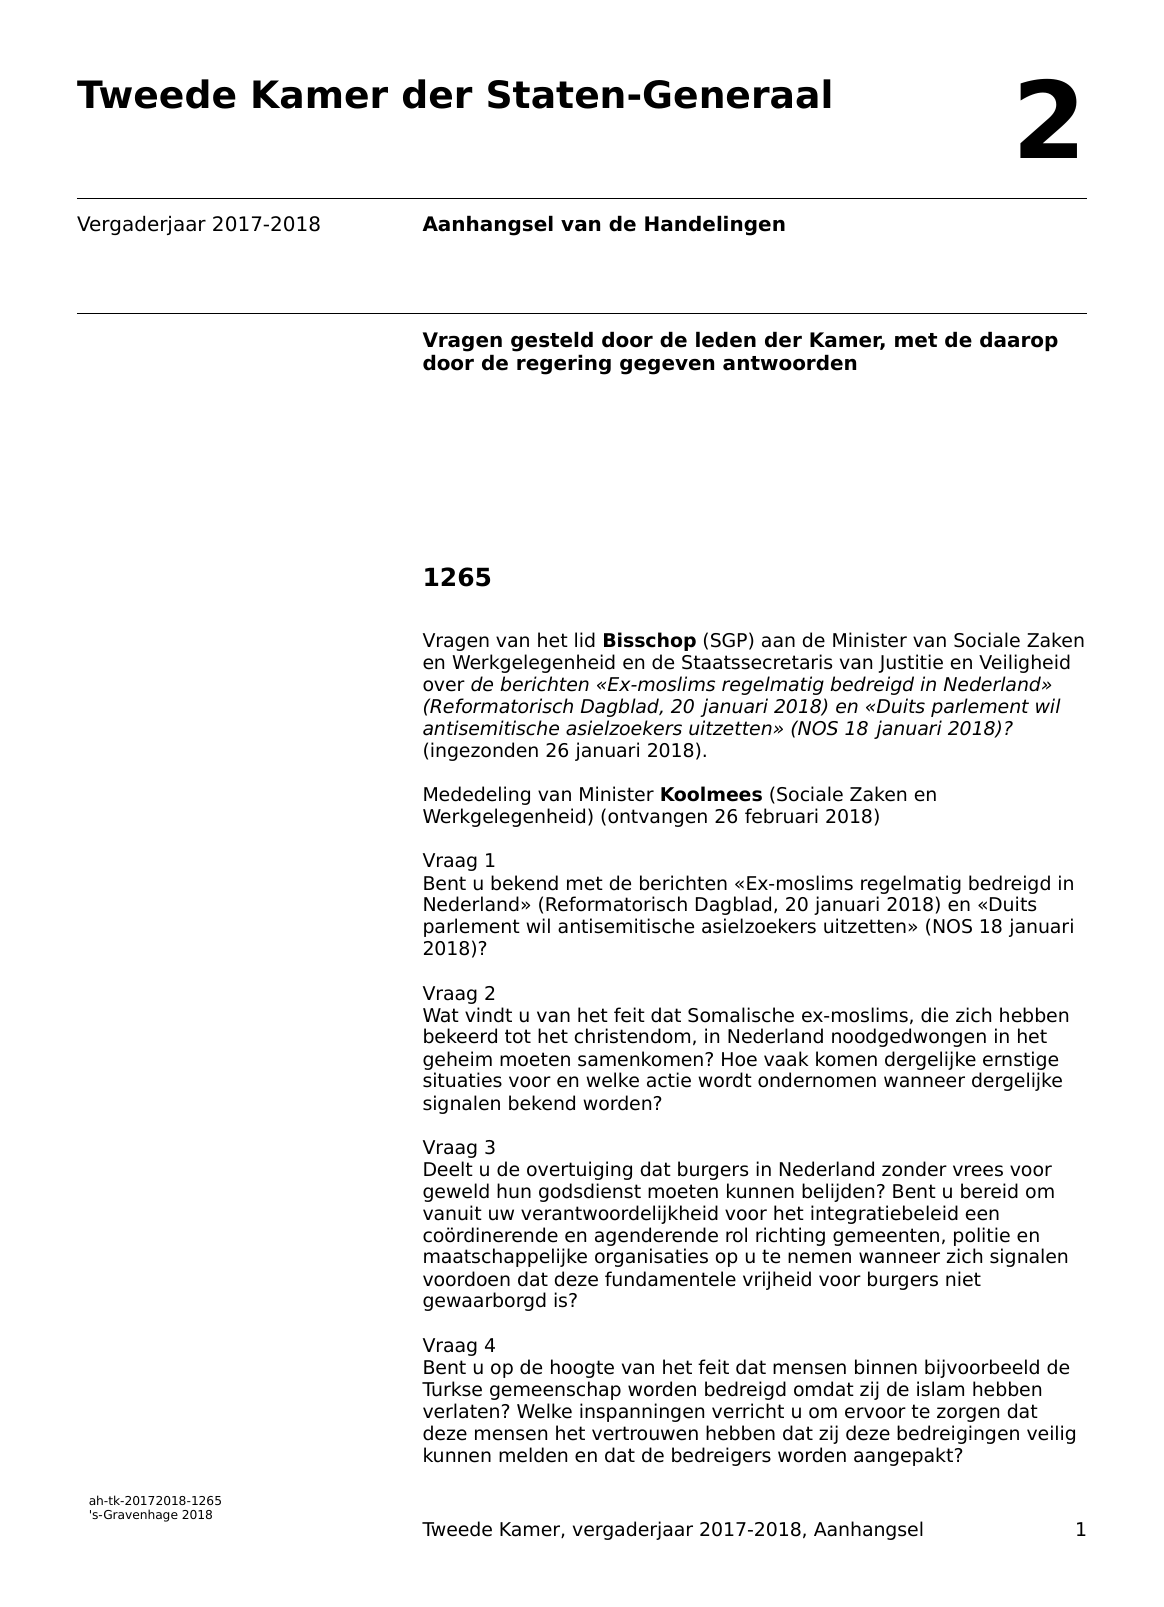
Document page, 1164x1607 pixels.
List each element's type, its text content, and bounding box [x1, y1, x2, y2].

text Mededeling van Minister Koolmees (Sociale Zaken en Werkgelegenheid) (ontvangen 26 februari 2018) [422, 784, 1087, 828]
text Wat vindt u van het feit dat Somalische ex-moslims, die zich hebben bekeerd tot het christendom, in Nederland noodgedwongen in het geheim moeten samenkomen? Hoe vaak komen dergelijke ernstige situaties voor en welke actie wordt ondernomen wanneer dergelijke signalen bekend worden? [422, 1004, 1087, 1114]
text Vraag 3 [422, 1137, 1087, 1158]
text Vragen van het lid Bisschop (SGP) aan de Minister van Sociale Zaken en Werkgelegenheid en de Staatssecretaris van Justitie en Veiligheid over de berichten «Ex-moslims regelmatig bedreigd in Nederland» (Reformatorisch Dagblad, 20 januari 2018) en «Duits parlement wil antisemitische asielzoekers uitzetten» (NOS 18 januari 2018)? (ingezonden 26 januari 2018). [422, 630, 1087, 762]
text Vraag 1 [422, 850, 1087, 872]
text Vraag 4 [422, 1334, 1087, 1357]
text Vraag 2 [422, 982, 1087, 1004]
text ah-tk-20172018-1265 [88, 1494, 323, 1508]
table_cell Vragen gesteld door de leden der Kamer, met de daarop door de regering gegeven antwoorden [422, 314, 1087, 375]
text 1265 [422, 563, 1087, 592]
table_header 2 [886, 59, 1087, 198]
text Bent u op de hoogte van het feit dat mensen binnen bijvoorbeeld de Turkse gemeenschap worden bedreigd omdat zij de islam hebben verlaten? Welke inspanningen verricht u om ervoor te zorgen dat deze mensen het vertrouwen hebben dat zij deze bedreigingen veilig kunnen melden en dat de bedreigers worden aangepakt? [422, 1357, 1087, 1466]
table_cell Aanhangsel van de Handelingen [422, 199, 1087, 313]
table_header Tweede Kamer der Staten-Generaal [77, 59, 886, 198]
text 's-Gravenhage 2018 [88, 1508, 323, 1522]
table_cell [77, 314, 422, 375]
text Bent u bekend met de berichten «Ex-moslims regelmatig bedreigd in Nederland» (Reformatorisch Dagblad, 20 januari 2018) en «Duits parlement wil antisemitische asielzoekers uitzetten» (NOS 18 januari 2018)? [422, 872, 1087, 960]
table_cell Vergaderjaar 2017-2018 [77, 199, 422, 313]
text Deelt u de overtuiging dat burgers in Nederland zonder vrees voor geweld hun godsdienst moeten kunnen belijden? Bent u bereid om vanuit uw verantwoordelijkheid voor het integratiebeleid een coördinerende en agenderende rol richting gemeenten, politie en maatschappelijke organisaties op u te nemen wanneer zich signalen voordoen dat deze fundamentele vrijheid voor burgers niet gewaarborgd is? [422, 1158, 1087, 1312]
